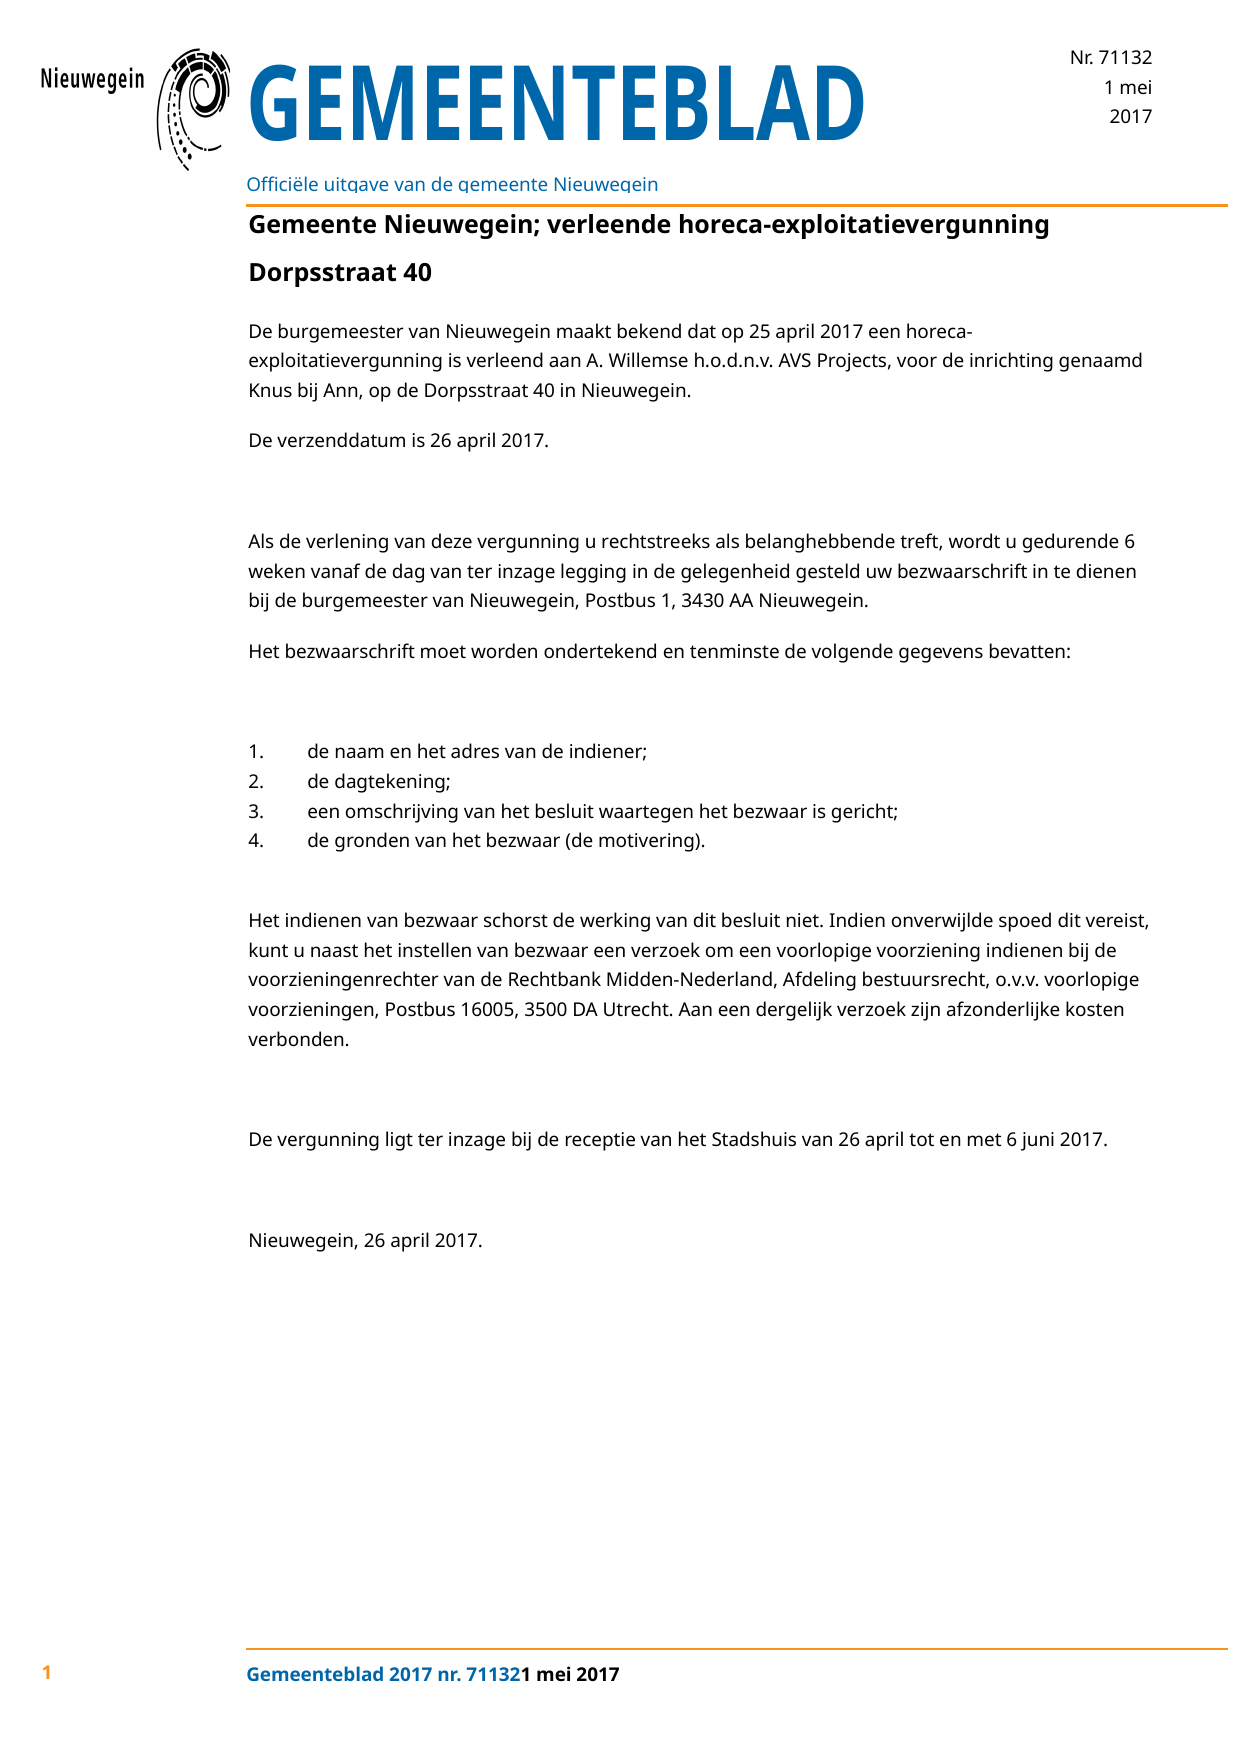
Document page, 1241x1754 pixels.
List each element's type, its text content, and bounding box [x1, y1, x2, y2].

text De burgemeester van Nieuwegein maakt bekend dat op 25 april 2017 een horeca-exploitatievergunning is verleend aan A. Willemse h.o.d.n.v. AVS Projects, voor de inrichting genaamd Knus bij Ann, op de Dorpsstraat 40 in Nieuwegein. [248, 318, 1152, 403]
list een omschrijving van het besluit waartegen het bezwaar is gericht; [248, 798, 1152, 824]
text Gemeente Nieuwegein; verleende horeca-exploitatievergunning Dorpsstraat 40 [248, 207, 1152, 288]
text De vergunning ligt ter inzage bij de receptie van het Stadshuis van 26 april tot en met 6 juni 2017. [248, 1127, 1152, 1152]
text Het bezwaarschrift moet worden ondertekend en tenminste de volgende gegevens bevatten: [248, 638, 1152, 664]
text Nieuwegein, 26 april 2017. [248, 1227, 1152, 1253]
text De verzenddatum is 26 april 2017. [248, 427, 1152, 453]
picture [41, 47, 231, 172]
list de naam en het adres van de indiener; [248, 739, 1152, 764]
text Het indienen van bezwaar schorst de werking van dit besluit niet. Indien onverwijlde spoed dit vereist, kunt u naast het instellen van bezwaar een verzoek om een voorlopige voorziening indienen bij de voorzieningenrechter van de Rechtbank Midden-Nederland, Afdeling bestuursrecht, o.v.v. voorlopige voorzieningen, Postbus 16005, 3500 DA Utrecht. Aan een dergelijk verzoek zijn afzonderlijke kosten verbonden. [248, 907, 1152, 1052]
list de dagtekening; [248, 768, 1152, 794]
list de gronden van het bezwaar (de motivering). [248, 827, 1152, 853]
text Als de verlening van deze vergunning u rechtstreeks als belanghebbende treft, wordt u gedurende 6 weken vanaf de dag van ter inzage legging in de gelegenheid gesteld uw bezwaarschrift in te dienen bij de burgemeester van Nieuwegein, Postbus 1, 3430 AA Nieuwegein. [248, 528, 1152, 613]
